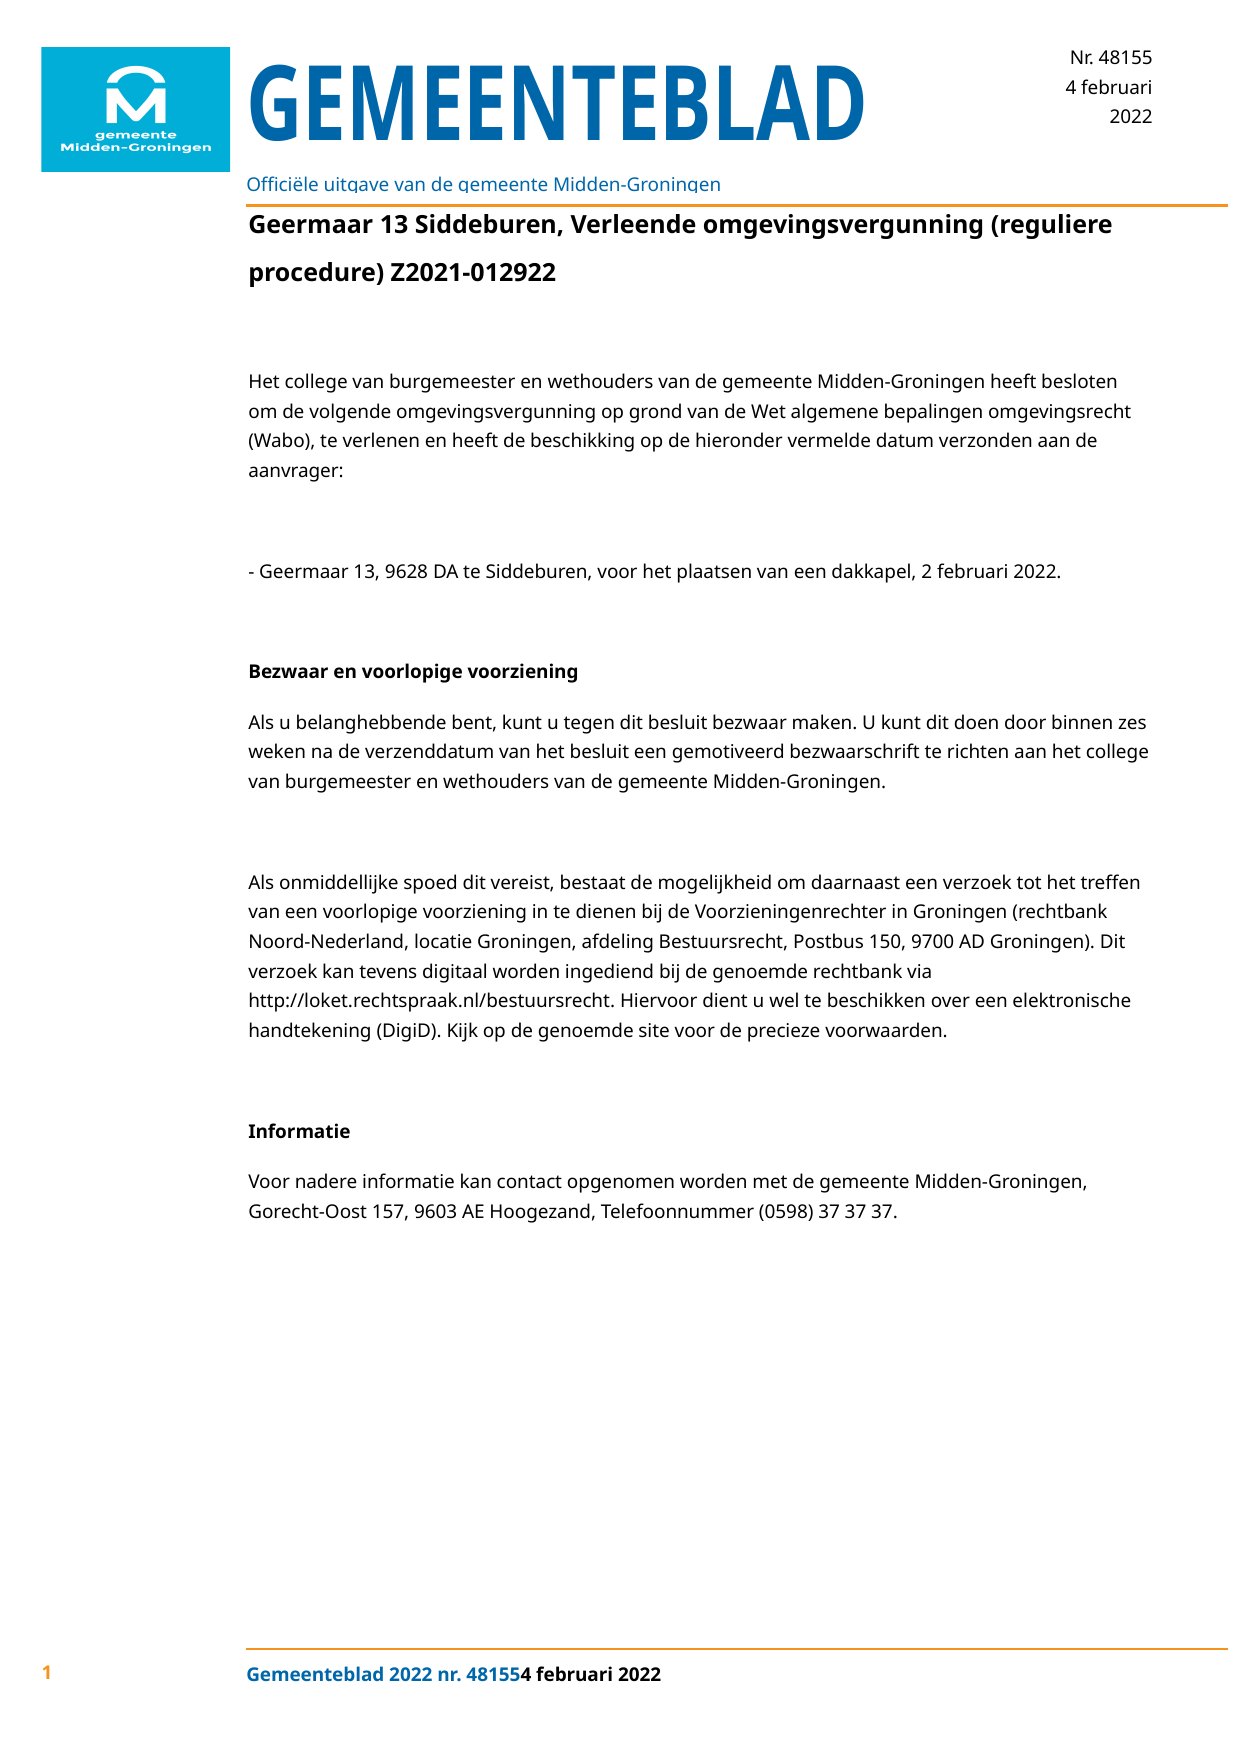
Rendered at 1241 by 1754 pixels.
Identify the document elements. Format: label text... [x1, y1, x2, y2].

text Voor nadere informatie kan contact opgenomen worden met de gemeente Midden-Groningen, Gorecht-Oost 157, 9603 AE Hoogezand, Telefoonnummer (0598) 37 37 37. [248, 1168, 1152, 1224]
text Informatie [248, 1118, 1152, 1144]
text - Geermaar 13, 9628 DA te Siddeburen, voor het plaatsen van een dakkapel, 2 februari 2022. [248, 558, 1152, 584]
picture [107, 89, 165, 122]
text Het college van burgemeester en wethouders van de gemeente Midden-Groningen heeft besloten om de volgende omgevingsvergunning op grond van de Wet algemene bepalingen omgevingsrecht (Wabo), te verlenen en heeft de beschikking op de hieronder vermelde datum verzonden aan de aanvrager: [248, 368, 1152, 483]
picture [108, 66, 164, 82]
text Geermaar 13 Siddeburen, Verleende omgevingsvergunning (reguliere procedure) Z2021-012922 [248, 207, 1152, 288]
text Bezwaar en voorlopige voorziening [248, 659, 1152, 684]
text Als onmiddellijke spoed dit vereist, bestaat de mogelijkheid om daarnaast een verzoek tot het treffen van een voorlopige voorziening in te dienen bij de Voorzieningenrechter in Groningen (rechtbank Noord-Nederland, locatie Groningen, afdeling Bestuursrecht, Postbus 150, 9700 AD Groningen). Dit verzoek kan tevens digitaal worden ingediend bij de genoemde rechtbank via http://loket.rechtspraak.nl/bestuursrecht. Hiervoor dient u wel te beschikken over een elektronische handtekening (DigiD). Kijk op de genoemde site voor de precieze voorwaarden. [248, 869, 1152, 1043]
picture [184, 146, 190, 153]
text Als u belanghebbende bent, kunt u tegen dit besluit bezwaar maken. U kunt dit doen door binnen zes weken na de verzenddatum van het besluit een gemotiveerd bezwaarschrift te richten aan het college van burgemeester en wethouders van de gemeente Midden-Groningen. [248, 709, 1152, 794]
